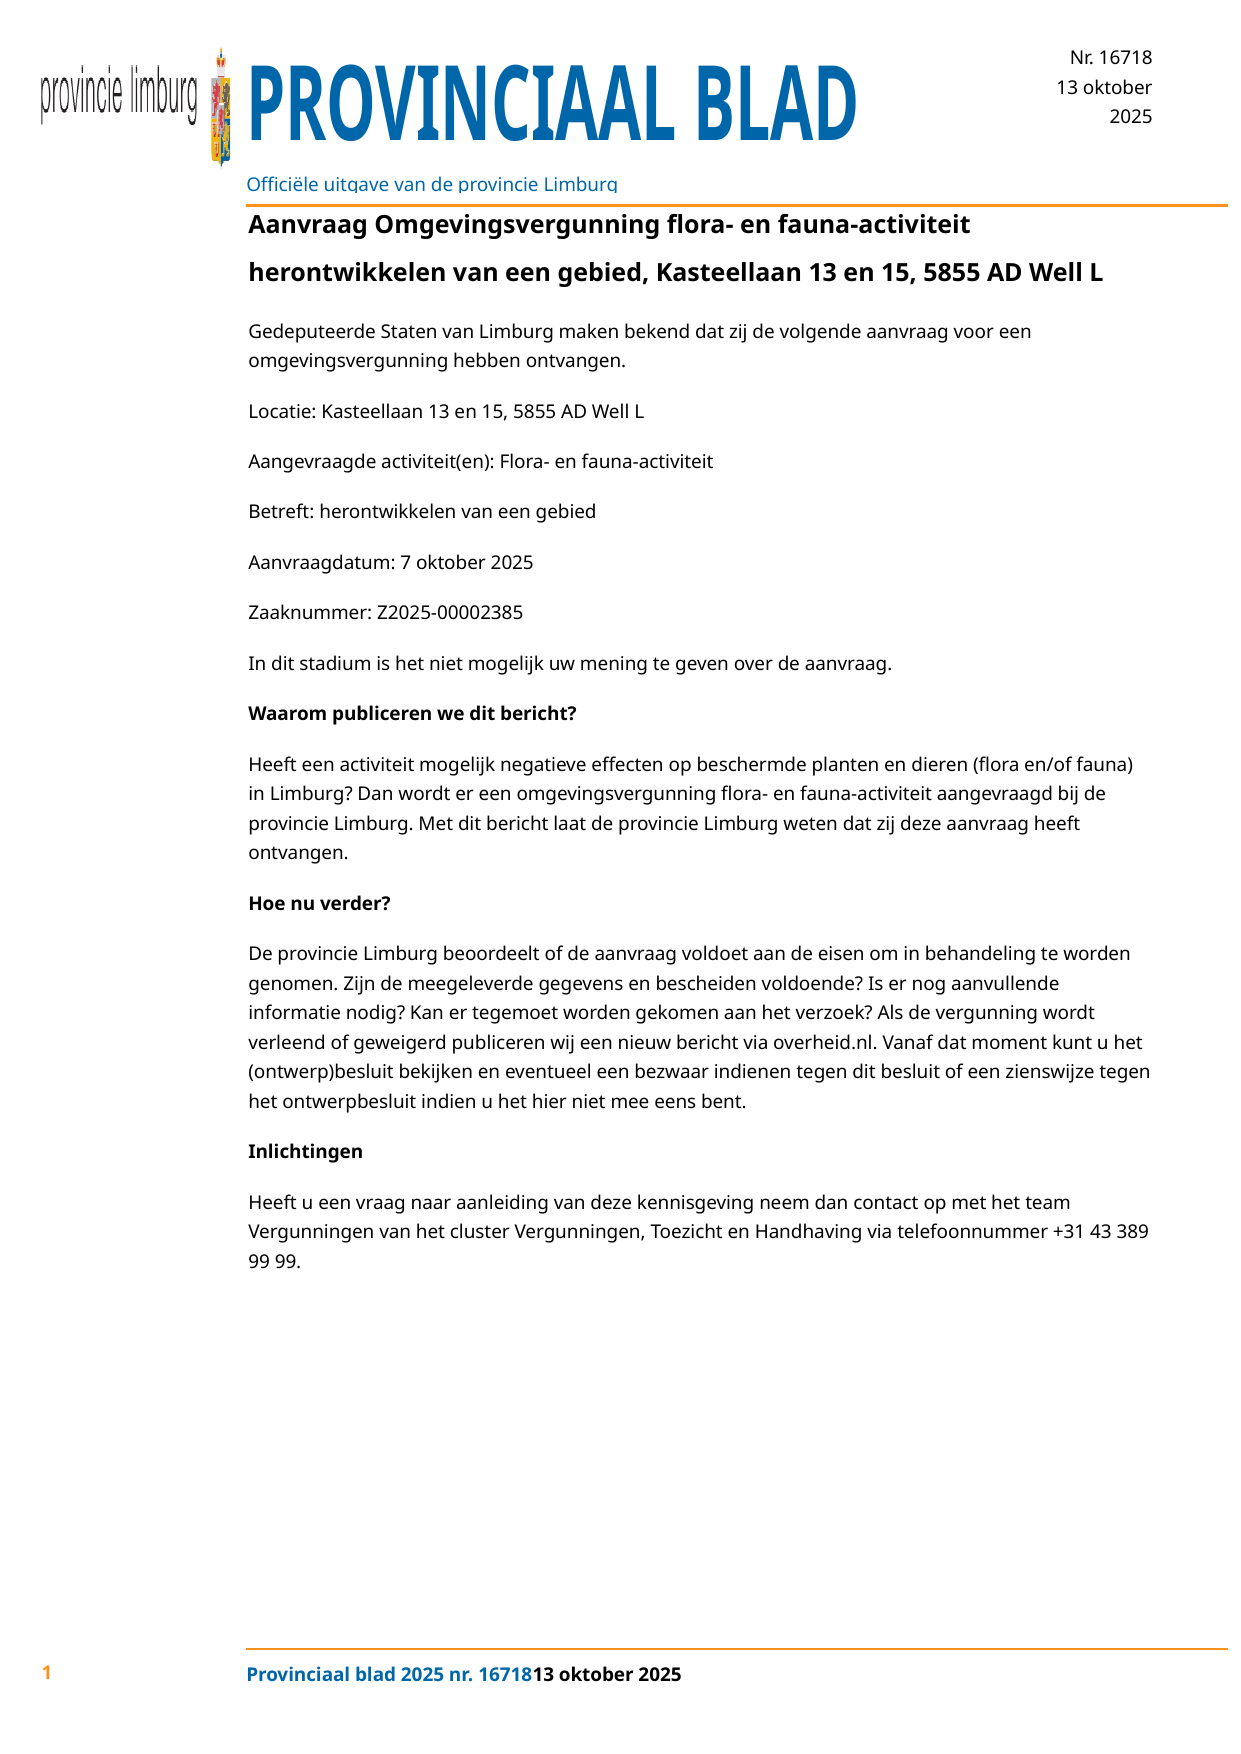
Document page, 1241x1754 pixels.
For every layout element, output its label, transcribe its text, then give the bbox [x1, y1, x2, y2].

text Aanvraag Omgevingsvergunning flora- en fauna-activiteit herontwikkelen van een gebied, Kasteellaan 13 en 15, 5855 AD Well L [248, 207, 1152, 288]
picture [41, 47, 231, 172]
text Betreft: herontwikkelen van een gebied [248, 499, 1152, 524]
text Aangevraagde activiteit(en): Flora- en fauna-activiteit [248, 448, 1152, 474]
text Inlichtingen [248, 1139, 1152, 1164]
text Zaaknummer: Z2025-00002385 [248, 599, 1152, 625]
text Locatie: Kasteellaan 13 en 15, 5855 AD Well L [248, 398, 1152, 424]
text De provincie Limburg beoordeelt of de aanvraag voldoet aan de eisen om in behandeling te worden genomen. Zijn de meegeleverde gegevens en bescheiden voldoende? Is er nog aanvullende informatie nodig? Kan er tegemoet worden gekomen aan het verzoek? Als de vergunning wordt verleend of geweigerd publiceren wij een nieuw bericht via overheid.nl. Vanaf dat moment kunt u het (ontwerp)besluit bekijken en eventueel een bezwaar indienen tegen dit besluit of een zienswijze tegen het ontwerpbesluit indien u het hier niet mee eens bent. [248, 940, 1152, 1114]
text Aanvraagdatum: 7 oktober 2025 [248, 549, 1152, 575]
text Hoe nu verder? [248, 890, 1152, 916]
text Gedeputeerde Staten van Limburg maken bekend dat zij de volgende aanvraag voor een omgevingsvergunning hebben ontvangen. [248, 318, 1152, 373]
text Heeft u een vraag naar aanleiding van deze kennisgeving neem dan contact op met het team Vergunningen van het cluster Vergunningen, Toezicht en Handhaving via telefoonnummer +31 43 389 99 99. [248, 1189, 1152, 1274]
text In dit stadium is het niet mogelijk uw mening te geven over de aanvraag. [248, 650, 1152, 676]
text Waarom publiceren we dit bericht? [248, 700, 1152, 726]
text Heeft een activiteit mogelijk negatieve effecten op beschermde planten en dieren (flora en/of fauna) in Limburg? Dan wordt er een omgevingsvergunning flora- en fauna-activiteit aangevraagd bij de provincie Limburg. Met dit bericht laat de provincie Limburg weten dat zij deze aanvraag heeft ontvangen. [248, 751, 1152, 865]
